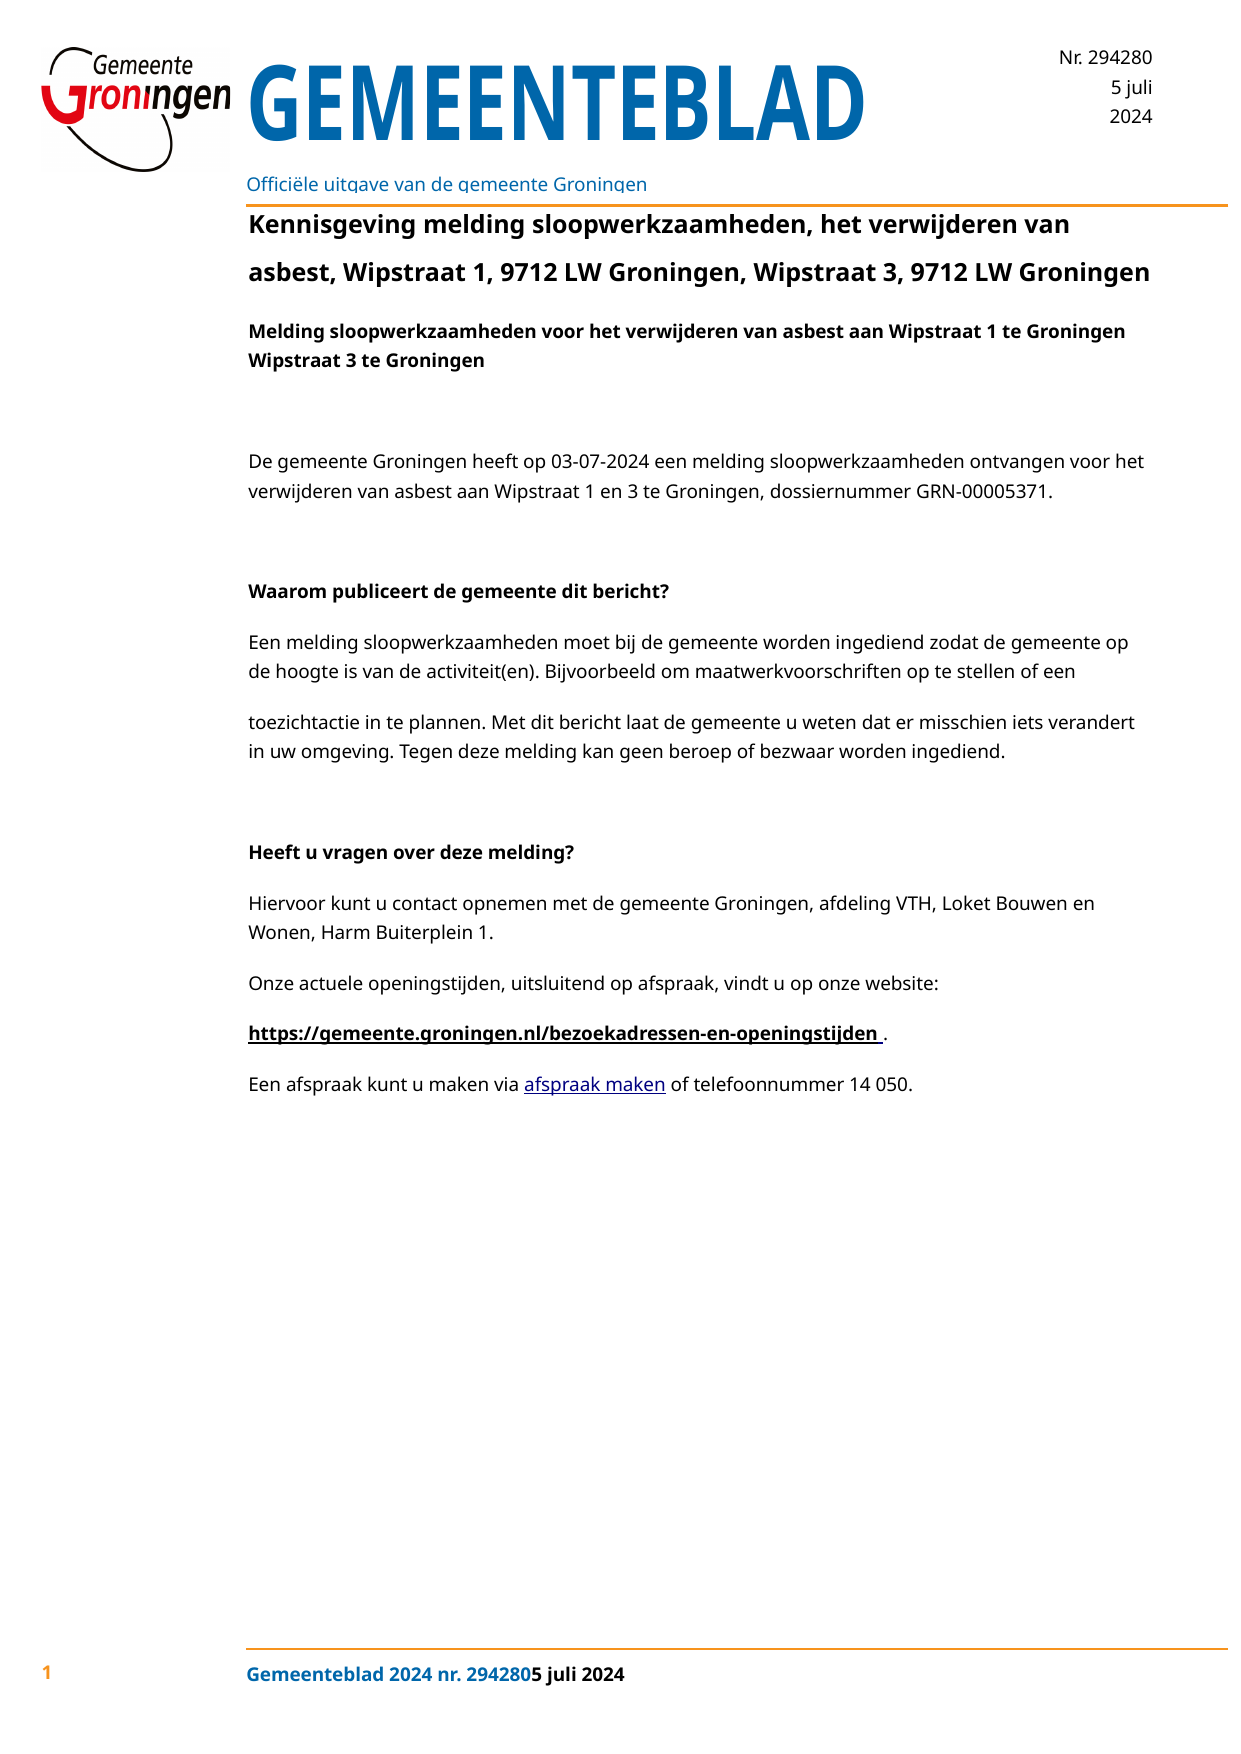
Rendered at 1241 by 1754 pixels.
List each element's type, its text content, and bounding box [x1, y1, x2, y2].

text toezichtactie in te plannen. Met dit bericht laat de gemeente u weten dat er misschien iets verandert in uw omgeving. Tegen deze melding kan geen beroep of bezwaar worden ingediend. [248, 709, 1152, 764]
text Hiervoor kunt u contact opnemen met de gemeente Groningen, afdeling VTH, Loket Bouwen en Wonen, Harm Buiterplein 1. [248, 890, 1152, 945]
picture [41, 47, 231, 172]
text Heeft u vragen over deze melding? [248, 839, 1152, 865]
text Een afspraak kunt u maken via afspraak maken of telefoonnummer 14 050. [248, 1071, 1152, 1097]
text https://gemeente.groningen.nl/bezoekadressen-en-openingstijden . [248, 1020, 1152, 1046]
text Waarom publiceert de gemeente dit bericht? [248, 579, 1152, 604]
text Onze actuele openingstijden, uitsluitend op afspraak, vindt u op onze website: [248, 970, 1152, 996]
text Een melding sloopwerkzaamheden moet bij de gemeente worden ingediend zodat de gemeente op de hoogte is van de activiteit(en). Bijvoorbeeld om maatwerkvoorschriften op te stellen of een [248, 629, 1152, 684]
text Kennisgeving melding sloopwerkzaamheden, het verwijderen van asbest, Wipstraat 1, 9712 LW Groningen, Wipstraat 3, 9712 LW Groningen [248, 207, 1152, 288]
text De gemeente Groningen heeft op 03-07-2024 een melding sloopwerkzaamheden ontvangen voor het verwijderen van asbest aan Wipstraat 1 en 3 te Groningen, dossiernummer GRN-00005371. [248, 448, 1152, 504]
text Melding sloopwerkzaamheden voor het verwijderen van asbest aan Wipstraat 1 te Groningen Wipstraat 3 te Groningen [248, 318, 1152, 373]
